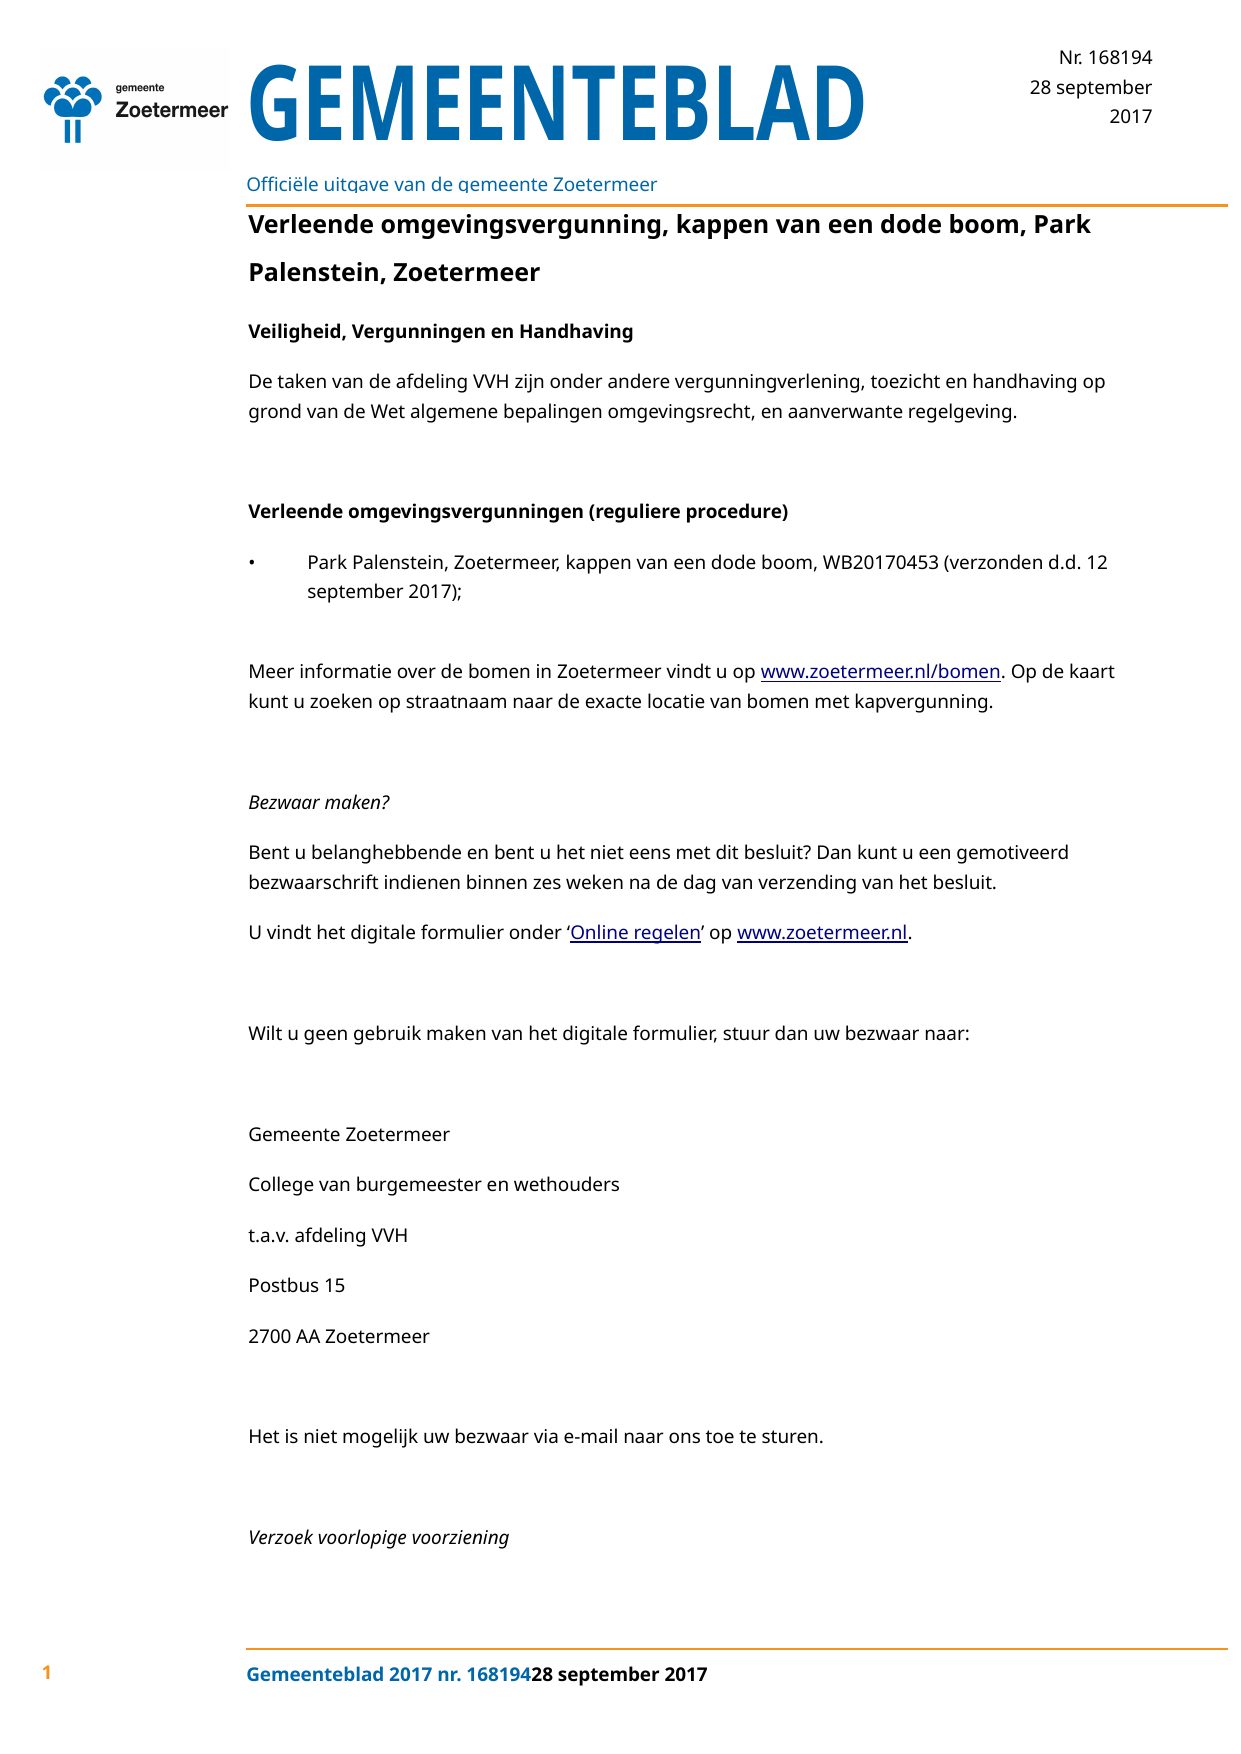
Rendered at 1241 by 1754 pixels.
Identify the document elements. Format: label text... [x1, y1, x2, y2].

text Postbus 15 [248, 1272, 1152, 1298]
list Park Palenstein, Zoetermeer, kappen van een dode boom, WB20170453 (verzonden d.d. 12 september 2017); [248, 549, 1152, 604]
text Veiligheid, Vergunningen en Handhaving [248, 318, 1152, 344]
text U vindt het digitale formulier onder ‘Online regelen’ op www.zoetermeer.nl. [248, 919, 1152, 945]
text Wilt u geen gebruik maken van het digitale formulier, stuur dan uw bezwaar naar: [248, 1020, 1152, 1046]
text Bezwaar maken? [248, 789, 1152, 815]
text 2700 AA Zoetermeer [248, 1323, 1152, 1349]
text Het is niet mogelijk uw bezwaar via e-mail naar ons toe te sturen. [248, 1424, 1152, 1449]
text Verzoek voorlopige voorziening [248, 1524, 1152, 1550]
text Meer informatie over de bomen in Zoetermeer vindt u op www.zoetermeer.nl/bomen. Op de kaart kunt u zoeken op straatnaam naar de exacte locatie van bomen met kapvergunning. [248, 659, 1152, 714]
text t.a.v. afdeling VVH [248, 1222, 1152, 1248]
text College van burgemeester en wethouders [248, 1172, 1152, 1197]
text Bent u belanghebbende en bent u het niet eens met dit besluit? Dan kunt u een gemotiveerd bezwaarschrift indienen binnen zes weken na de dag van verzending van het besluit. [248, 839, 1152, 895]
text Verleende omgevingsvergunning, kappen van een dode boom, Park Palenstein, Zoetermeer [248, 207, 1152, 288]
text Verleende omgevingsvergunningen (reguliere procedure) [248, 499, 1152, 524]
text Gemeente Zoetermeer [248, 1121, 1152, 1147]
picture [41, 47, 231, 172]
text De taken van de afdeling VVH zijn onder andere vergunningverlening, toezicht en handhaving op grond van de Wet algemene bepalingen omgevingsrecht, en aanverwante regelgeving. [248, 368, 1152, 424]
